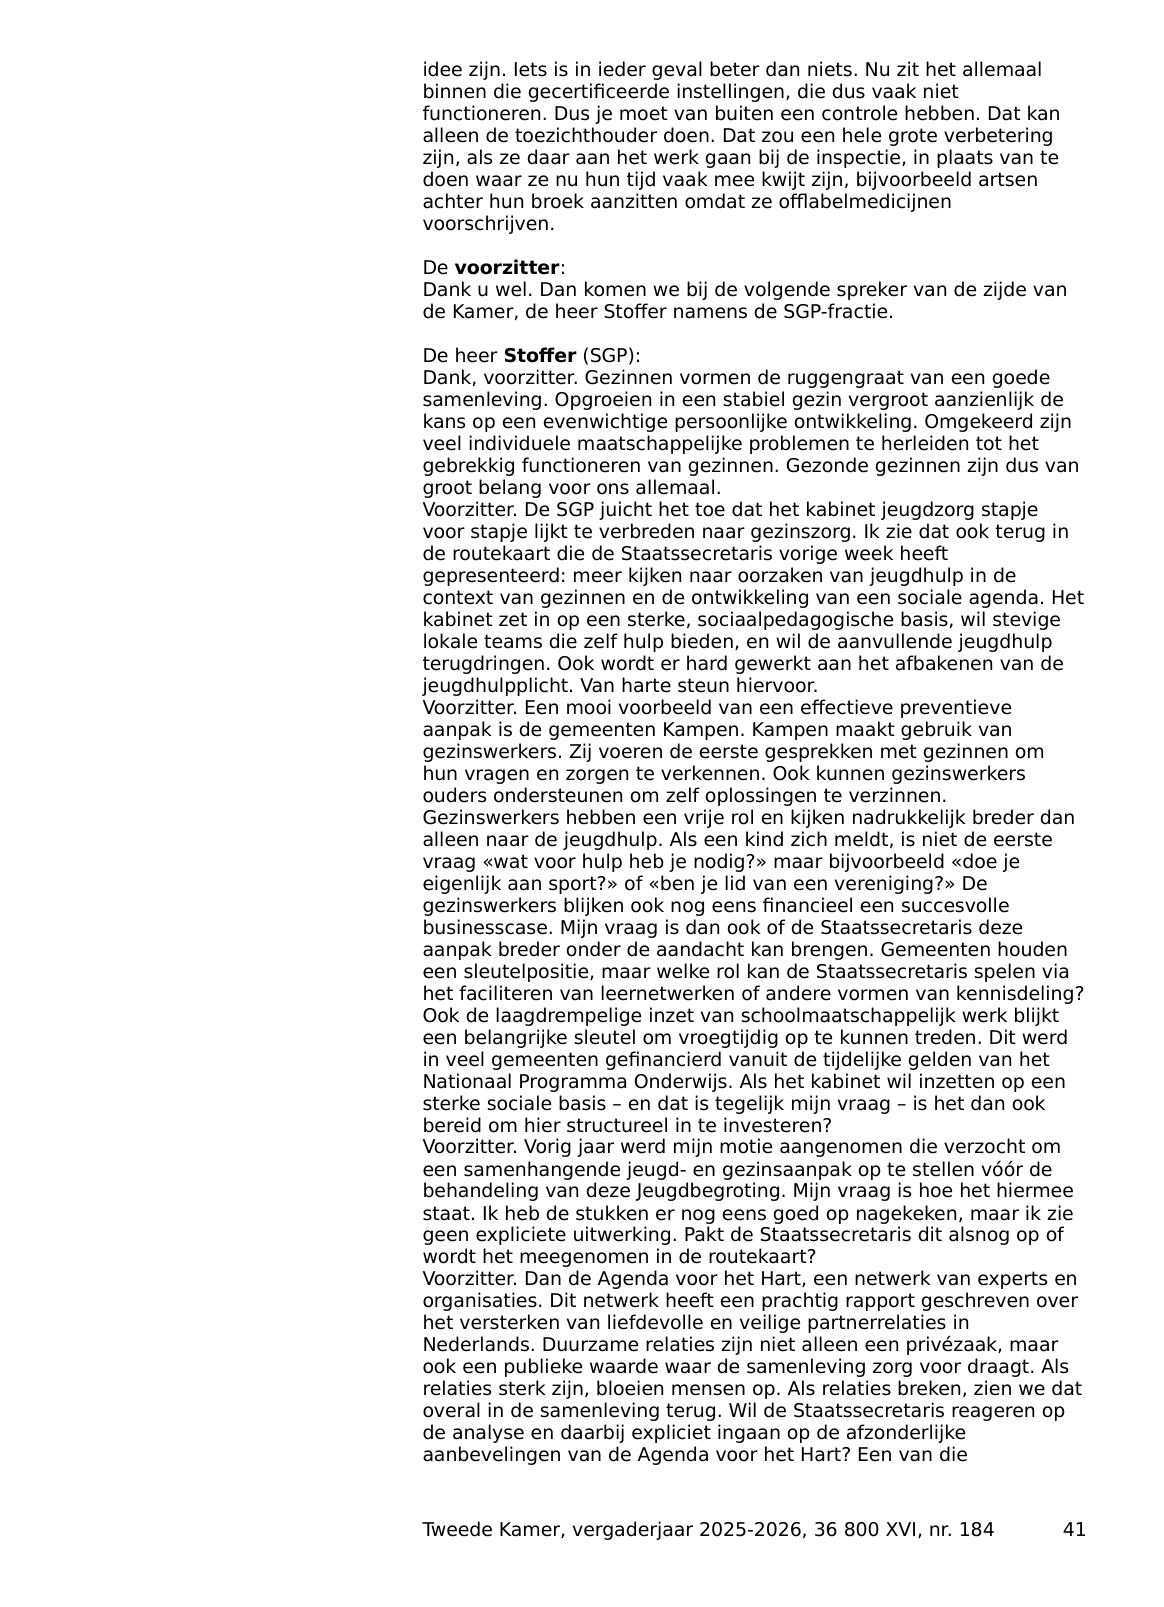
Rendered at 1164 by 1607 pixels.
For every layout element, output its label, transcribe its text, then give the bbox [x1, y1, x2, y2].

text Voorzitter. Vorig jaar werd mijn motie aangenomen die verzocht om een samenhangende jeugd- en gezinsaanpak op te stellen vóór de behandeling van deze Jeugdbegroting. Mijn vraag is hoe het hiermee staat. Ik heb de stukken er nog eens goed op nagekeken, maar ik zie geen expliciete uitwerking. Pakt de Staatssecretaris dit alsnog op of wordt het meegenomen in de routekaart? [422, 1136, 1087, 1268]
text Dank, voorzitter. Gezinnen vormen de ruggengraat van een goede samenleving. Opgroeien in een stabiel gezin vergroot aanzienlijk de kans op een evenwichtige persoonlijke ontwikkeling. Omgekeerd zijn veel individuele maatschappelijke problemen te herleiden tot het gebrekkig functioneren van gezinnen. Gezonde gezinnen zijn dus van groot belang voor ons allemaal. [422, 367, 1087, 499]
text Voorzitter. Een mooi voorbeeld van een effectieve preventieve aanpak is de gemeenten Kampen. Kampen maakt gebruik van gezinswerkers. Zij voeren de eerste gesprekken met gezinnen om hun vragen en zorgen te verkennen. Ook kunnen gezinswerkers ouders ondersteunen om zelf oplossingen te verzinnen. Gezinswerkers hebben een vrije rol en kijken nadrukkelijk breder dan alleen naar de jeugdhulp. Als een kind zich meldt, is niet de eerste vraag «wat voor hulp heb je nodig?» maar bijvoorbeeld «doe je eigenlijk aan sport?» of «ben je lid van een vereniging?» De gezinswerkers blijken ook nog eens financieel een succesvolle businesscase. Mijn vraag is dan ook of de Staatssecretaris deze aanpak breder onder de aandacht kan brengen. Gemeenten houden een sleutelpositie, maar welke rol kan de Staatssecretaris spelen via het faciliteren van leernetwerken of andere vormen van kennisdeling? [422, 697, 1087, 1004]
text Voorzitter. Dan de Agenda voor het Hart, een netwerk van experts en organisaties. Dit netwerk heeft een prachtig rapport geschreven over het versterken van liefdevolle en veilige partnerrelaties in Nederlands. Duurzame relaties zijn niet alleen een privézaak, maar ook een publieke waarde waar de samenleving zorg voor draagt. Als relaties sterk zijn, bloeien mensen op. Als relaties breken, zien we dat overal in de samenleving terug. Wil de Staatssecretaris reageren op de analyse en daarbij expliciet ingaan op de afzonderlijke aanbevelingen van de Agenda voor het Hart? Een van die [422, 1268, 1087, 1466]
text Ook de laagdrempelige inzet van schoolmaatschappelijk werk blijkt een belangrijke sleutel om vroegtijdig op te kunnen treden. Dit werd in veel gemeenten gefinancierd vanuit de tijdelijke gelden van het Nationaal Programma Onderwijs. Als het kabinet wil inzetten op een sterke sociale basis – en dat is tegelijk mijn vraag – is het dan ook bereid om hier structureel in te investeren? [422, 1004, 1087, 1136]
text Voorzitter. De SGP juicht het toe dat het kabinet jeugdzorg stapje voor stapje lijkt te verbreden naar gezinszorg. Ik zie dat ook terug in de routekaart die de Staatssecretaris vorige week heeft gepresenteerd: meer kijken naar oorzaken van jeugdhulp in de context van gezinnen en de ontwikkeling van een sociale agenda. Het kabinet zet in op een sterke, sociaalpedagogische basis, wil stevige lokale teams die zelf hulp bieden, en wil de aanvullende jeugdhulp terugdringen. Ook wordt er hard gewerkt aan het afbakenen van de jeugdhulpplicht. Van harte steun hiervoor. [422, 499, 1087, 697]
text De voorzitter: [422, 257, 1087, 279]
text Dank u wel. Dan komen we bij de volgende spreker van de zijde van de Kamer, de heer Stoffer namens de SGP-fractie. [422, 279, 1087, 323]
text De heer Stoffer (SGP): [422, 345, 1087, 367]
text idee zijn. Iets is in ieder geval beter dan niets. Nu zit het allemaal binnen die gecertificeerde instellingen, die dus vaak niet functioneren. Dus je moet van buiten een controle hebben. Dat kan alleen de toezichthouder doen. Dat zou een hele grote verbetering zijn, als ze daar aan het werk gaan bij de inspectie, in plaats van te doen waar ze nu hun tijd vaak mee kwijt zijn, bijvoorbeeld artsen achter hun broek aanzitten omdat ze offlabelmedicijnen voorschrijven. [422, 59, 1087, 235]
